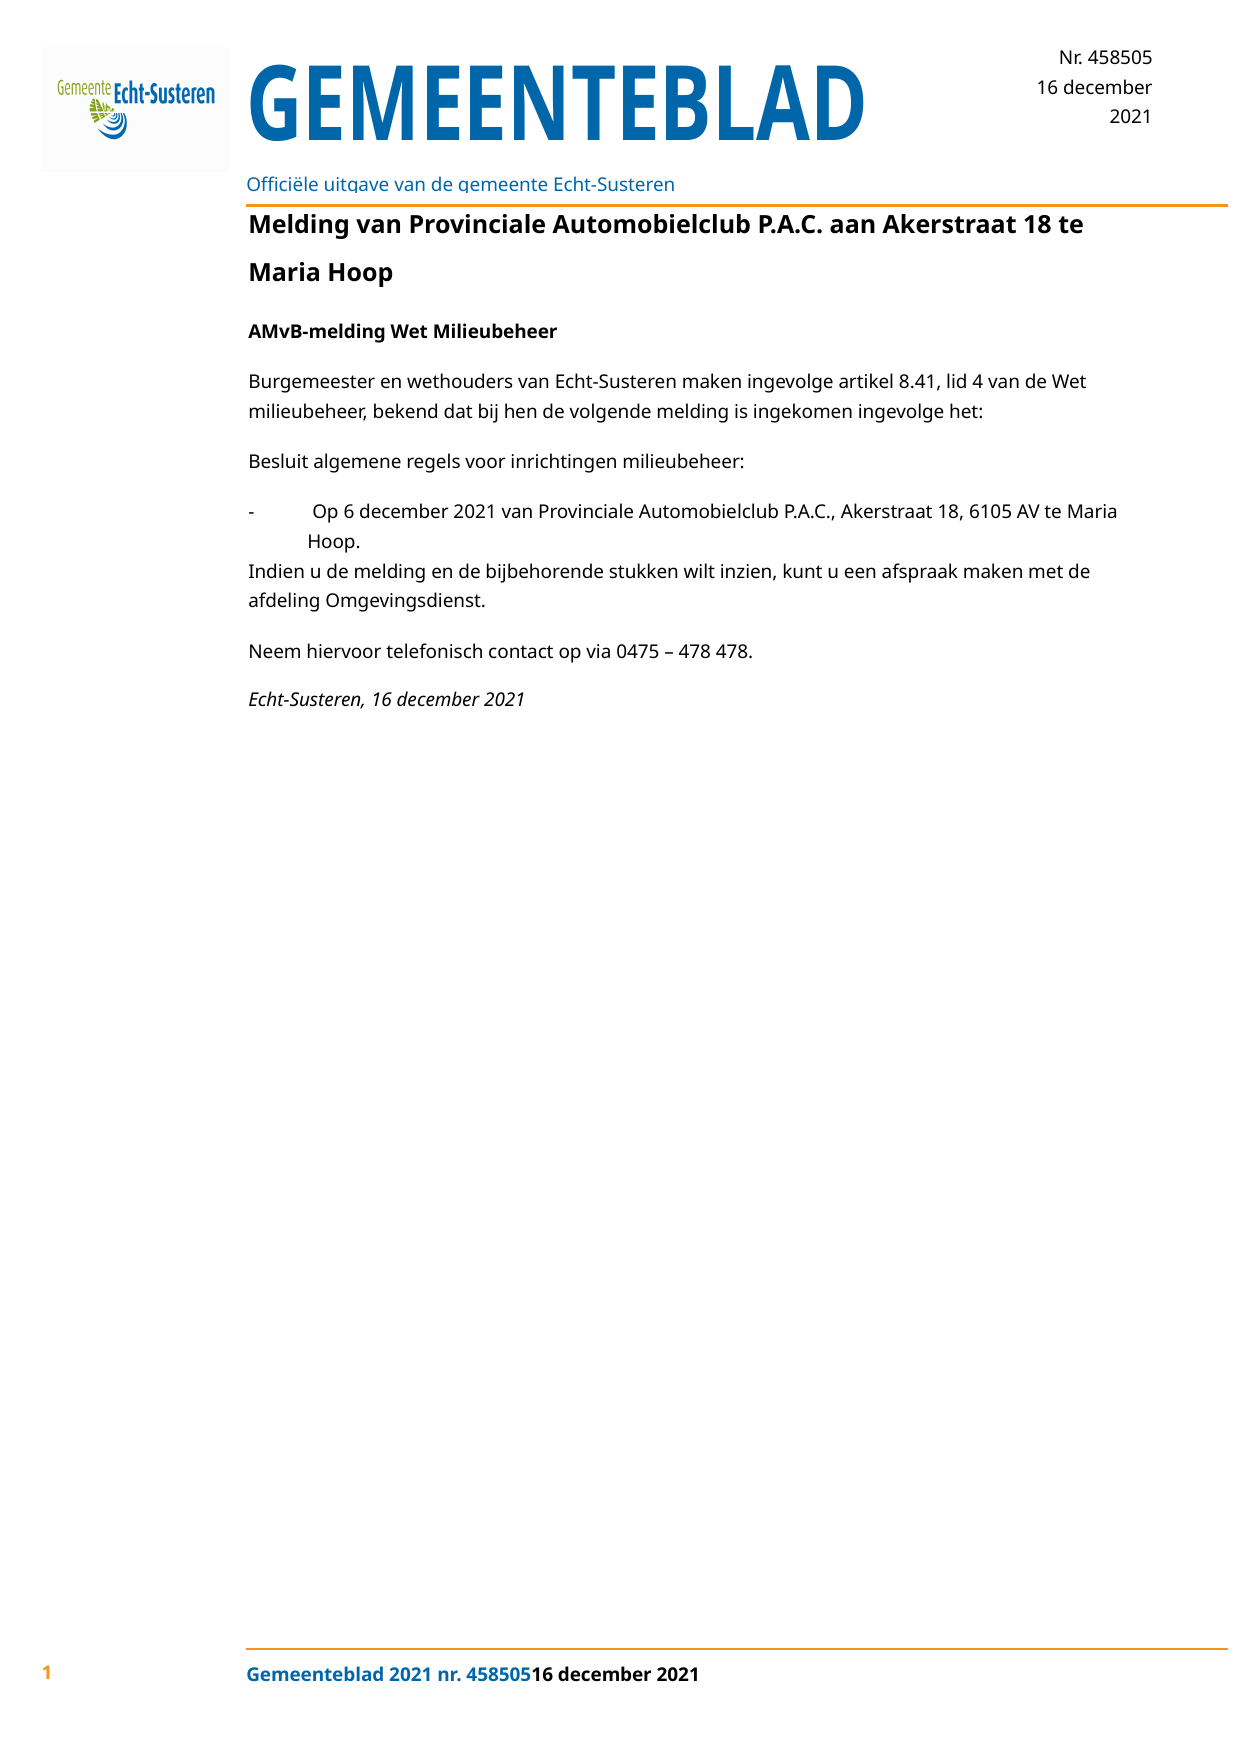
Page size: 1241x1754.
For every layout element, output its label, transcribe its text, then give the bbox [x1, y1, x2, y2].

text AMvB-melding Wet Milieubeheer [248, 318, 1152, 344]
text Melding van Provinciale Automobielclub P.A.C. aan Akerstraat 18 te Maria Hoop [248, 207, 1152, 288]
text Indien u de melding en de bijbehorende stukken wilt inzien, kunt u een afspraak maken met de afdeling Omgevingsdienst. [248, 558, 1152, 613]
text Neem hiervoor telefonisch contact op via 0475 – 478 478. [248, 638, 1152, 664]
text Echt-Susteren, 16 december 2021 [248, 686, 1152, 711]
list Op 6 december 2021 van Provinciale Automobielclub P.A.C., Akerstraat 18, 6105 AV te Maria Hoop. [248, 499, 1152, 554]
text Besluit algemene regels voor inrichtingen milieubeheer: [248, 448, 1152, 474]
picture [41, 47, 231, 172]
text Burgemeester en wethouders van Echt-Susteren maken ingevolge artikel 8.41, lid 4 van de Wet milieubeheer, bekend dat bij hen de volgende melding is ingekomen ingevolge het: [248, 368, 1152, 424]
